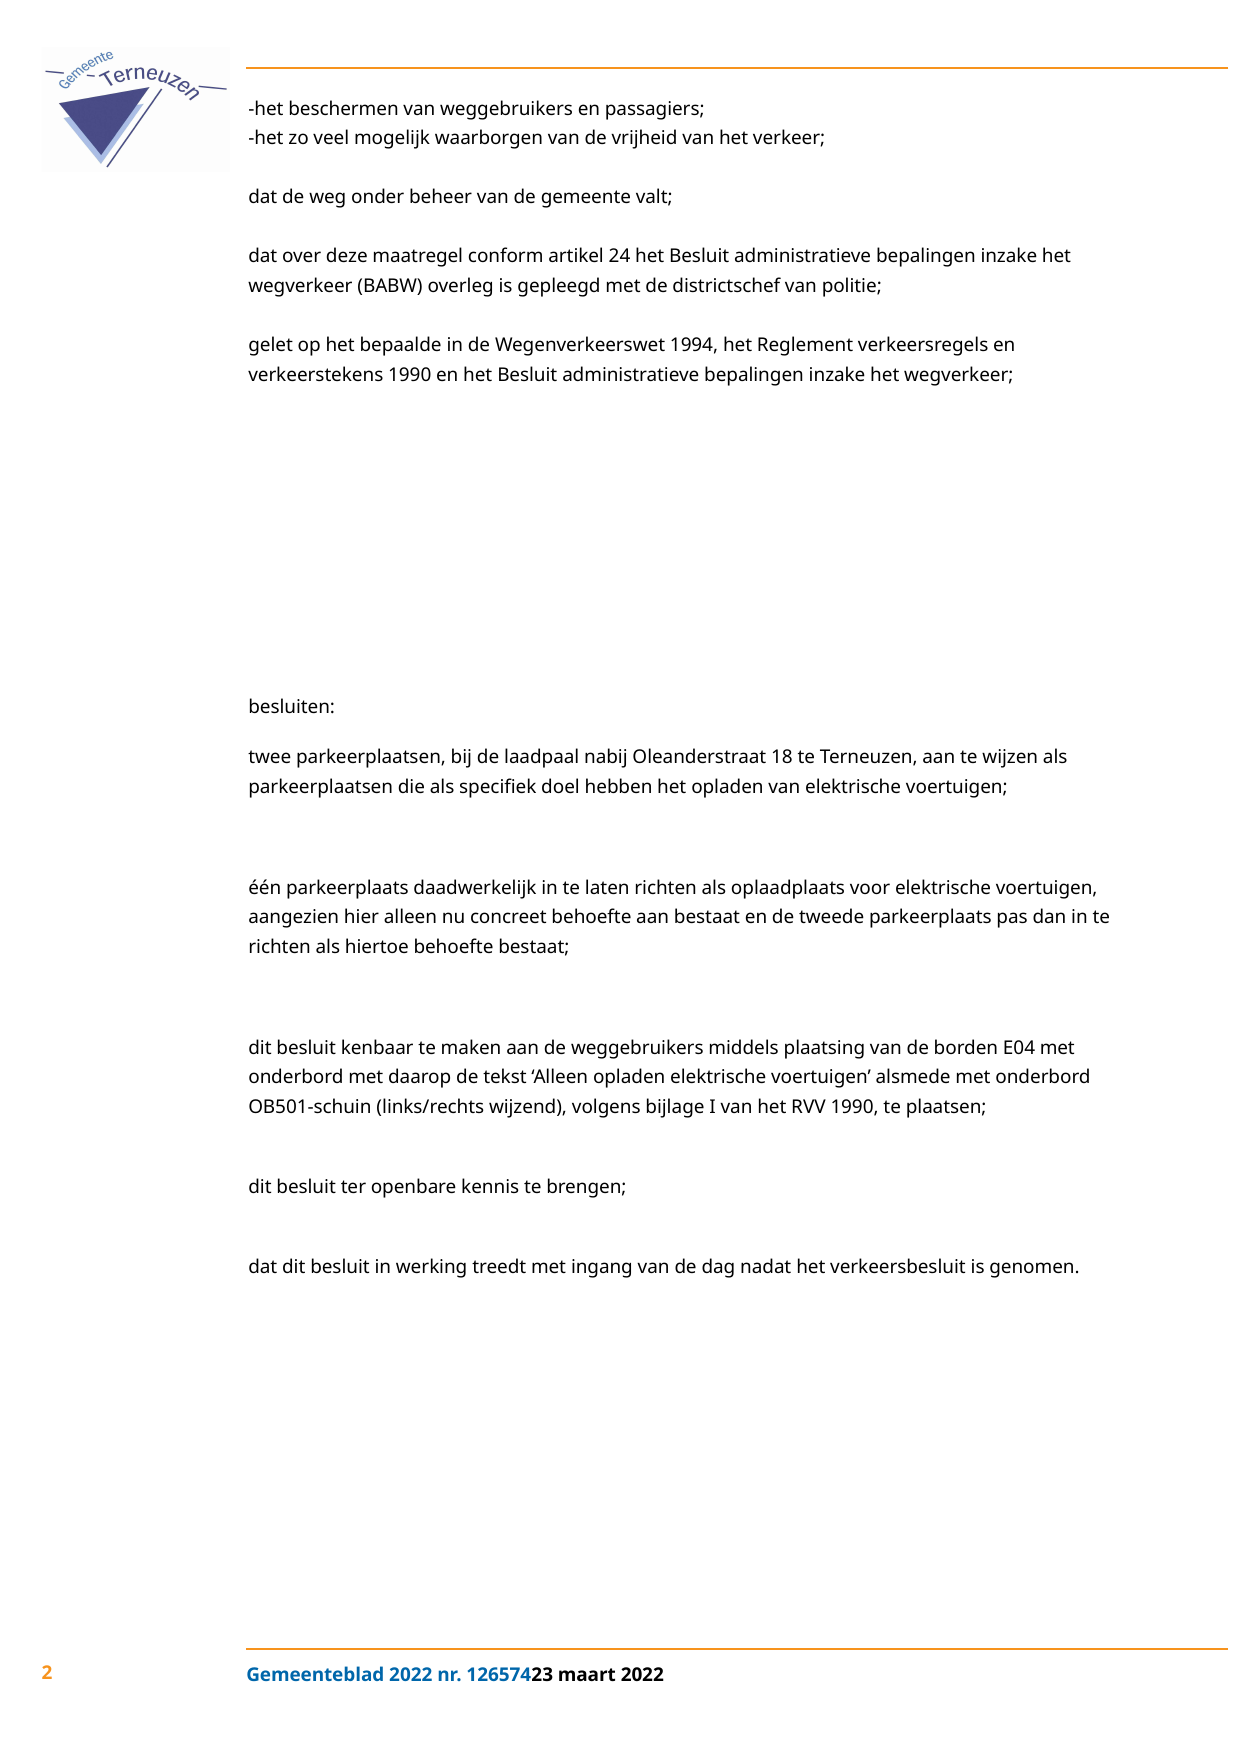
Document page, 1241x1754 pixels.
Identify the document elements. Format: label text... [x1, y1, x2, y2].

text -het beschermen van weggebruikers en passagiers; [248, 95, 1152, 121]
text twee parkeerplaatsen, bij de laadpaal nabij Oleanderstraat 18 te Terneuzen, aan te wijzen als parkeerplaatsen die als specifiek doel hebben het opladen van elektrische voertuigen; [248, 743, 1152, 799]
text één parkeerplaats daadwerkelijk in te laten richten als oplaadplaats voor elektrische voertuigen, aangezien hier alleen nu concreet behoefte aan bestaat en de tweede parkeerplaats pas dan in te richten als hiertoe behoefte bestaat; [248, 874, 1152, 959]
text -het zo veel mogelijk waarborgen van de vrijheid van het verkeer; [248, 124, 1152, 150]
text dit besluit kenbaar te maken aan de weggebruikers middels plaatsing van de borden E04 met onderbord met daarop de tekst ‘Alleen opladen elektrische voertuigen’ alsmede met onderbord OB501-schuin (links/rechts wijzend), volgens bijlage I van het RVV 1990, te plaatsen; [248, 1034, 1152, 1119]
text gelet op het bepaalde in de Wegenverkeerswet 1994, het Reglement verkeersregels en verkeerstekens 1990 en het Besluit administratieve bepalingen inzake het wegverkeer; [248, 331, 1152, 387]
text besluiten: [248, 693, 1152, 719]
text dat over deze maatregel conform artikel 24 het Besluit administratieve bepalingen inzake het wegverkeer (BABW) overleg is gepleegd met de districtschef van politie; [248, 243, 1152, 298]
text dat dit besluit in werking treedt met ingang van de dag nadat het verkeersbesluit is genomen. [248, 1253, 1152, 1279]
text dit besluit ter openbare kennis te brengen; [248, 1173, 1152, 1199]
text dat de weg onder beheer van de gemeente valt; [248, 183, 1152, 209]
picture [41, 47, 231, 172]
